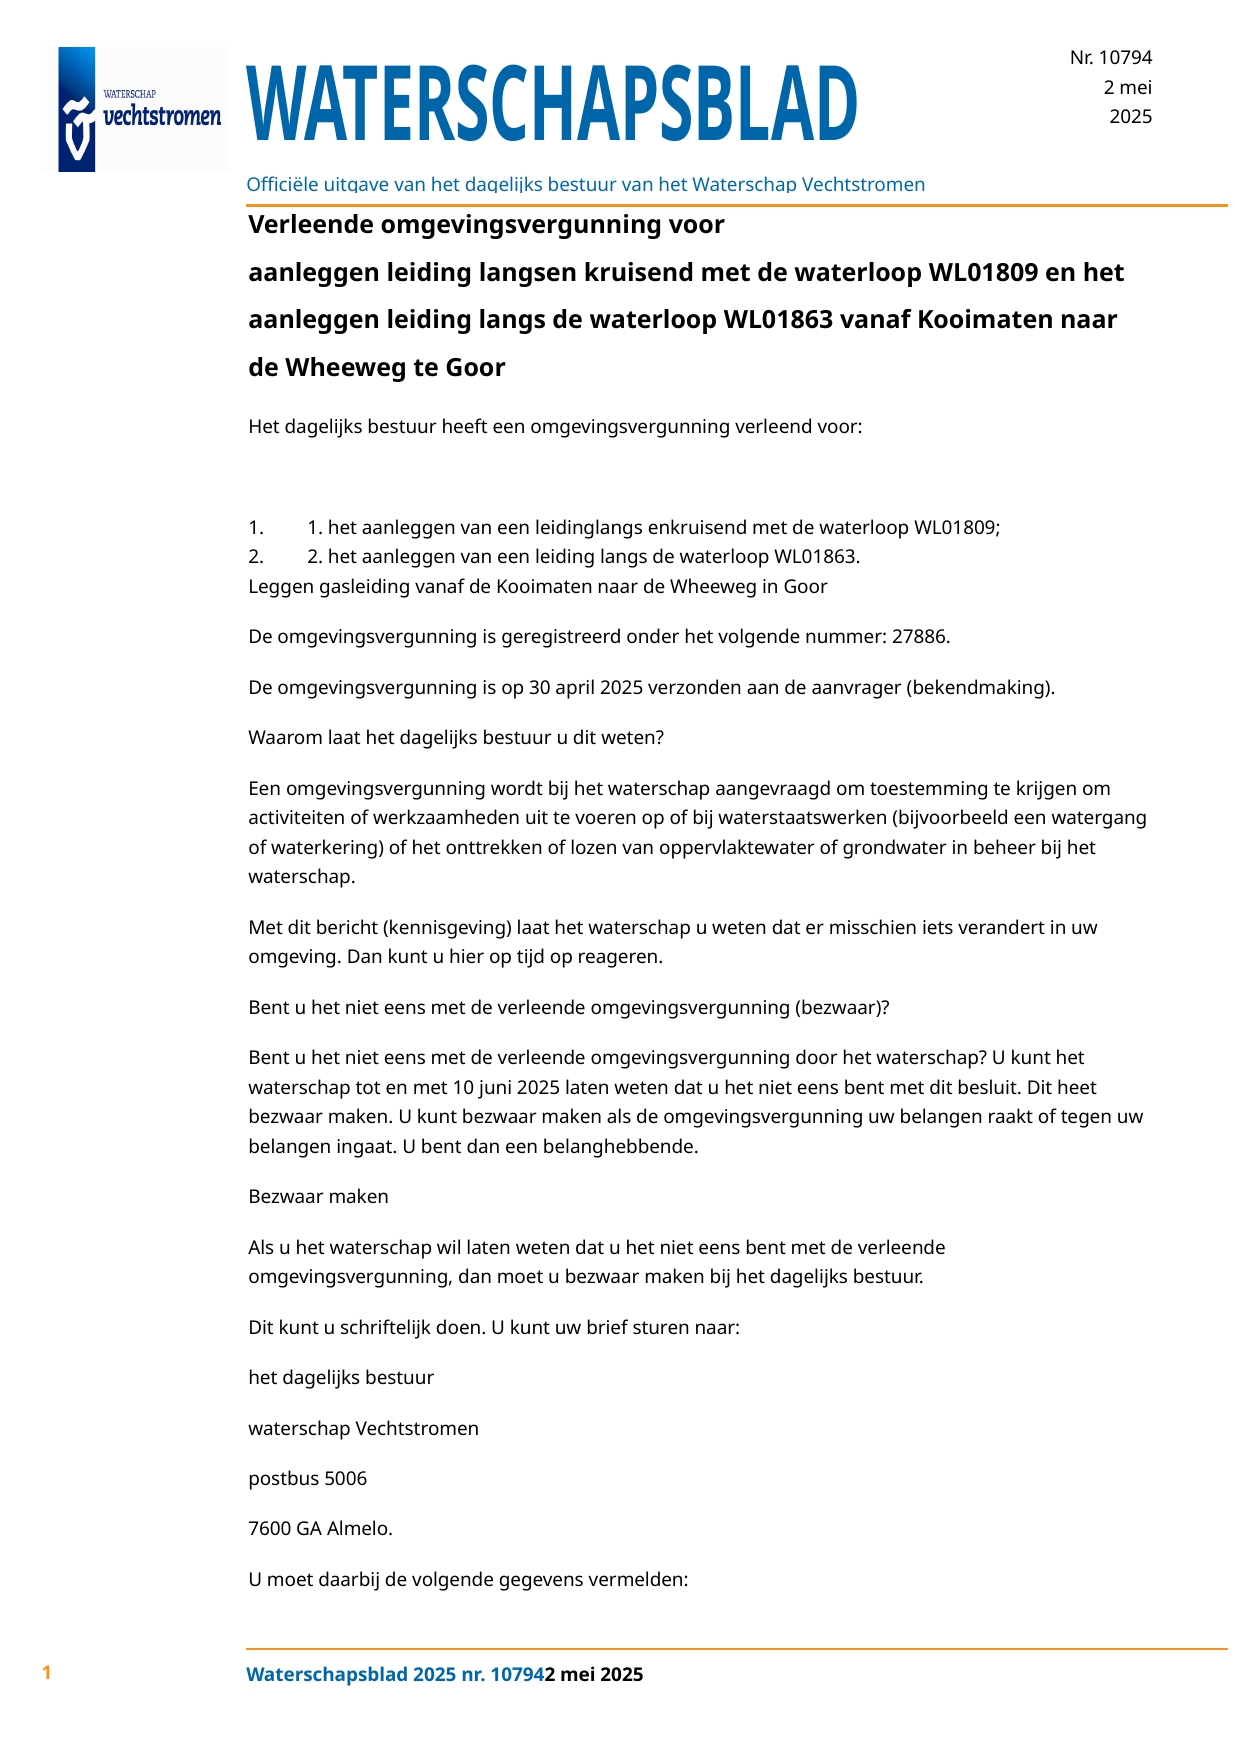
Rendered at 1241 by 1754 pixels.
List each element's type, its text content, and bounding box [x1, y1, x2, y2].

text Een omgevingsvergunning wordt bij het waterschap aangevraagd om toestemming te krijgen om activiteiten of werkzaamheden uit te voeren op of bij waterstaatswerken (bijvoorbeeld een watergang of waterkering) of het onttrekken of lozen van oppervlaktewater of grondwater in beheer bij het waterschap. [248, 775, 1152, 889]
text waterschap Vechtstromen [248, 1415, 1152, 1441]
text postbus 5006 [248, 1465, 1152, 1491]
list 2. het aanleggen van een leiding langs de waterloop WL01863. [248, 543, 1152, 569]
text het dagelijks bestuur [248, 1364, 1152, 1390]
text Waarom laat het dagelijks bestuur u dit weten? [248, 724, 1152, 750]
text De omgevingsvergunning is op 30 april 2025 verzonden aan de aanvrager (bekendmaking). [248, 674, 1152, 700]
text Bent u het niet eens met de verleende omgevingsvergunning door het waterschap? U kunt het waterschap tot en met 10 juni 2025 laten weten dat u het niet eens bent met dit besluit. Dit heet bezwaar maken. U kunt bezwaar maken als de omgevingsvergunning uw belangen raakt of tegen uw belangen ingaat. U bent dan een belanghebbende. [248, 1044, 1152, 1159]
text Dit kunt u schriftelijk doen. U kunt uw brief sturen naar: [248, 1314, 1152, 1340]
text 7600 GA Almelo. [248, 1516, 1152, 1541]
text Het dagelijks bestuur heeft een omgevingsvergunning verleend voor: [248, 413, 1152, 439]
text De omgevingsvergunning is geregistreerd onder het volgende nummer: 27886. [248, 623, 1152, 649]
text Als u het waterschap wil laten weten dat u het niet eens bent met de verleende omgevingsvergunning, dan moet u bezwaar maken bij het dagelijks bestuur. [248, 1234, 1152, 1289]
text U moet daarbij de volgende gegevens vermelden: [248, 1566, 1152, 1592]
picture [41, 47, 231, 172]
text Bezwaar maken [248, 1183, 1152, 1209]
list 1. het aanleggen van een leidinglangs enkruisend met de waterloop WL01809; [248, 514, 1152, 540]
text Leggen gasleiding vanaf de Kooimaten naar de Wheeweg in Goor [248, 573, 1152, 599]
text Met dit bericht (kennisgeving) laat het waterschap u weten dat er misschien iets verandert in uw omgeving. Dan kunt u hier op tijd op reageren. [248, 914, 1152, 969]
text Bent u het niet eens met de verleende omgevingsvergunning (bezwaar)? [248, 994, 1152, 1020]
text Verleende omgevingsvergunning voor aanleggen leiding langsen kruisend met de waterloop WL01809 en het aanleggen leiding langs de waterloop WL01863 vanaf Kooimaten naar de Wheeweg te Goor [248, 207, 1152, 384]
